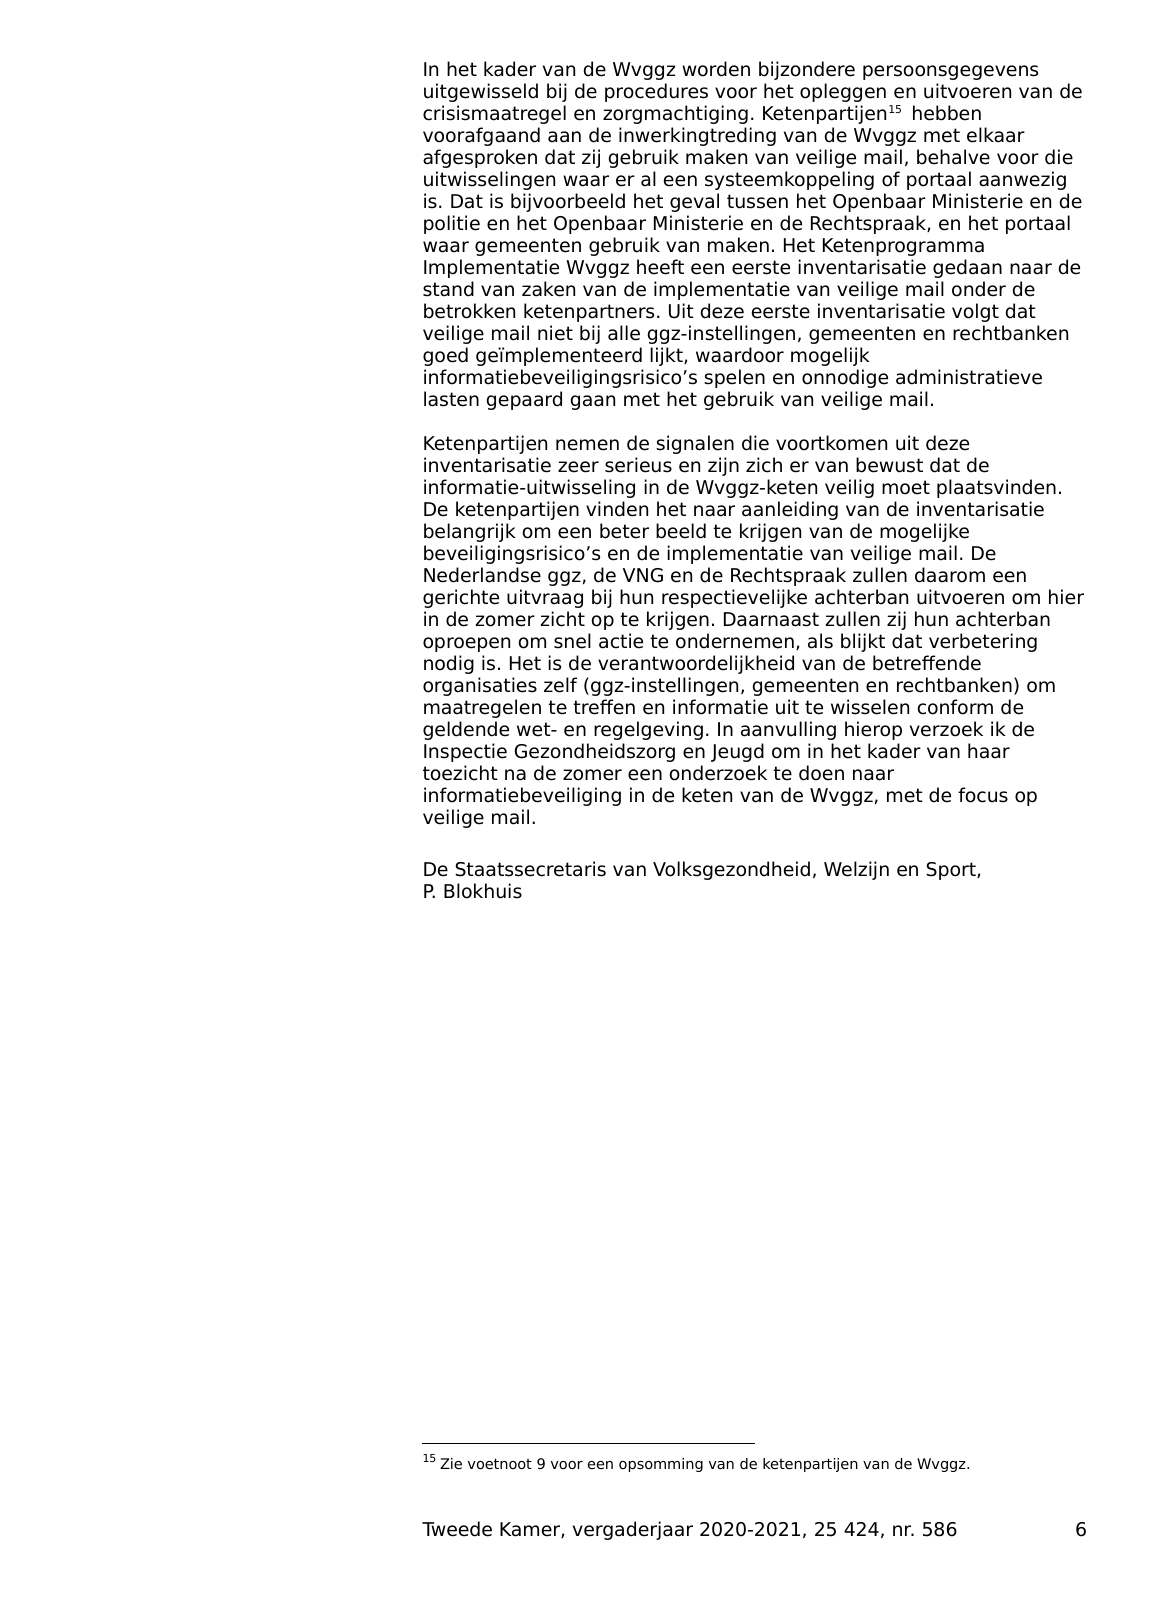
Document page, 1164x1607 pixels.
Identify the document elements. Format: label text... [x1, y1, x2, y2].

text Ketenpartijen nemen de signalen die voortkomen uit deze inventarisatie zeer serieus en zijn zich er van bewust dat de informatie-uitwisseling in de Wvggz-keten veilig moet plaatsvinden. De ketenpartijen vinden het naar aanleiding van de inventarisatie belangrijk om een beter beeld te krijgen van de mogelijke beveiligingsrisico’s en de implementatie van veilige mail. De Nederlandse ggz, de VNG en de Rechtspraak zullen daarom een gerichte uitvraag bij hun respectievelijke achterban uitvoeren om hier in de zomer zicht op te krijgen. Daarnaast zullen zij hun achterban oproepen om snel actie te ondernemen, als blijkt dat verbetering nodig is. Het is de verantwoordelijkheid van de betreffende organisaties zelf (ggz-instellingen, gemeenten en rechtbanken) om maatregelen te treffen en informatie uit te wisselen conform de geldende wet- en regelgeving. In aanvulling hierop verzoek ik de Inspectie Gezondheidszorg en Jeugd om in het kader van haar toezicht na de zomer een onderzoek te doen naar informatiebeveiliging in de keten van de Wvggz, met de focus op veilige mail. [422, 433, 1087, 828]
text In het kader van de Wvggz worden bijzondere persoonsgegevens uitgewisseld bij de procedures voor het opleggen en uitvoeren van de crisismaatregel en zorgmachtiging. Ketenpartijen hebben voorafgaand aan de inwerkingtreding van de Wvggz met elkaar afgesproken dat zij gebruik maken van veilige mail, behalve voor die uitwisselingen waar er al een systeemkoppeling of portaal aanwezig is. Dat is bijvoorbeeld het geval tussen het Openbaar Ministerie en de politie en het Openbaar Ministerie en de Rechtspraak, en het portaal waar gemeenten gebruik van maken. Het Ketenprogramma Implementatie Wvggz heeft een eerste inventarisatie gedaan naar de stand van zaken van de implementatie van veilige mail onder de betrokken ketenpartners. Uit deze eerste inventarisatie volgt dat veilige mail niet bij alle ggz-instellingen, gemeenten en rechtbanken goed geïmplementeerd lijkt, waardoor mogelijk informatiebeveiligingsrisico’s spelen en onnodige administratieve lasten gepaard gaan met het gebruik van veilige mail. [422, 59, 1087, 411]
text De Staatssecretaris van Volksgezondheid, Welzijn en Sport, P. Blokhuis [422, 858, 1087, 902]
text Zie voetnoot 9 voor een opsomming van de ketenpartijen van de Wvggz. [422, 1452, 1087, 1474]
